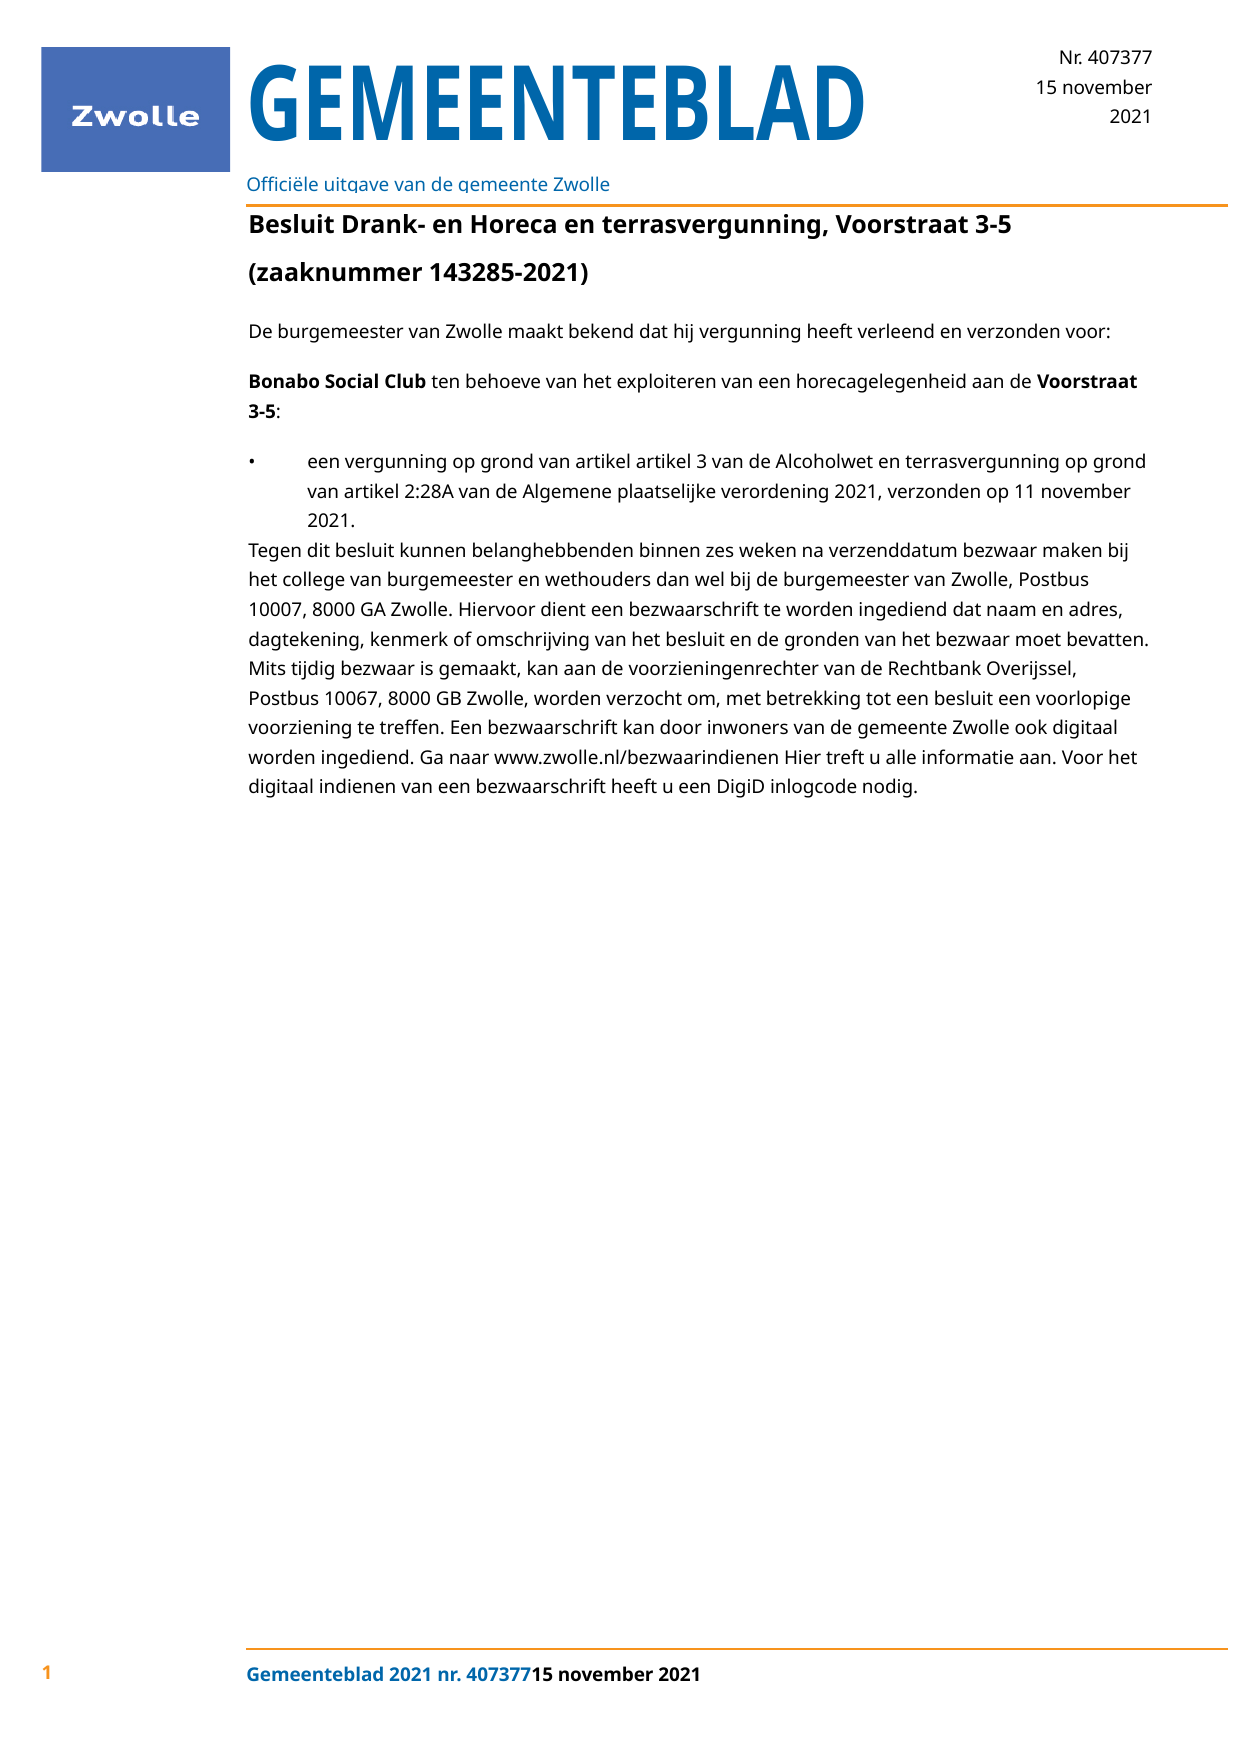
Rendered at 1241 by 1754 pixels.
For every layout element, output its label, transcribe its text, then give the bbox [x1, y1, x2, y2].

list een vergunning op grond van artikel artikel 3 van de Alcoholwet en terrasvergunning op grond van artikel 2:28A van de Algemene plaatselijke verordening 2021, verzonden op 11 november 2021. [248, 448, 1152, 533]
text Besluit Drank- en Horeca en terrasvergunning, Voorstraat 3-5 (zaaknummer 143285-2021) [248, 207, 1152, 288]
text De burgemeester van Zwolle maakt bekend dat hij vergunning heeft verleend en verzonden voor: [248, 318, 1152, 344]
text Tegen dit besluit kunnen belanghebbenden binnen zes weken na verzenddatum bezwaar maken bij het college van burgemeester en wethouders dan wel bij de burgemeester van Zwolle, Postbus 10007, 8000 GA Zwolle. Hiervoor dient een bezwaarschrift te worden ingediend dat naam en adres, dagtekening, kenmerk of omschrijving van het besluit en de gronden van het bezwaar moet bevatten. Mits tijdig bezwaar is gemaakt, kan aan de voorzieningenrechter van de Rechtbank Overijssel, Postbus 10067, 8000 GB Zwolle, worden verzocht om, met betrekking tot een besluit een voorlopige voorziening te treffen. Een bezwaarschrift kan door inwoners van de gemeente Zwolle ook digitaal worden ingediend. Ga naar www.zwolle.nl/bezwaarindienen Hier treft u alle informatie aan. Voor het digitaal indienen van een bezwaarschrift heeft u een DigiD inlogcode nodig. [248, 537, 1152, 799]
text Bonabo Social Club ten behoeve van het exploiteren van een horecagelegenheid aan de Voorstraat 3-5: [248, 368, 1152, 424]
picture [41, 47, 231, 172]
